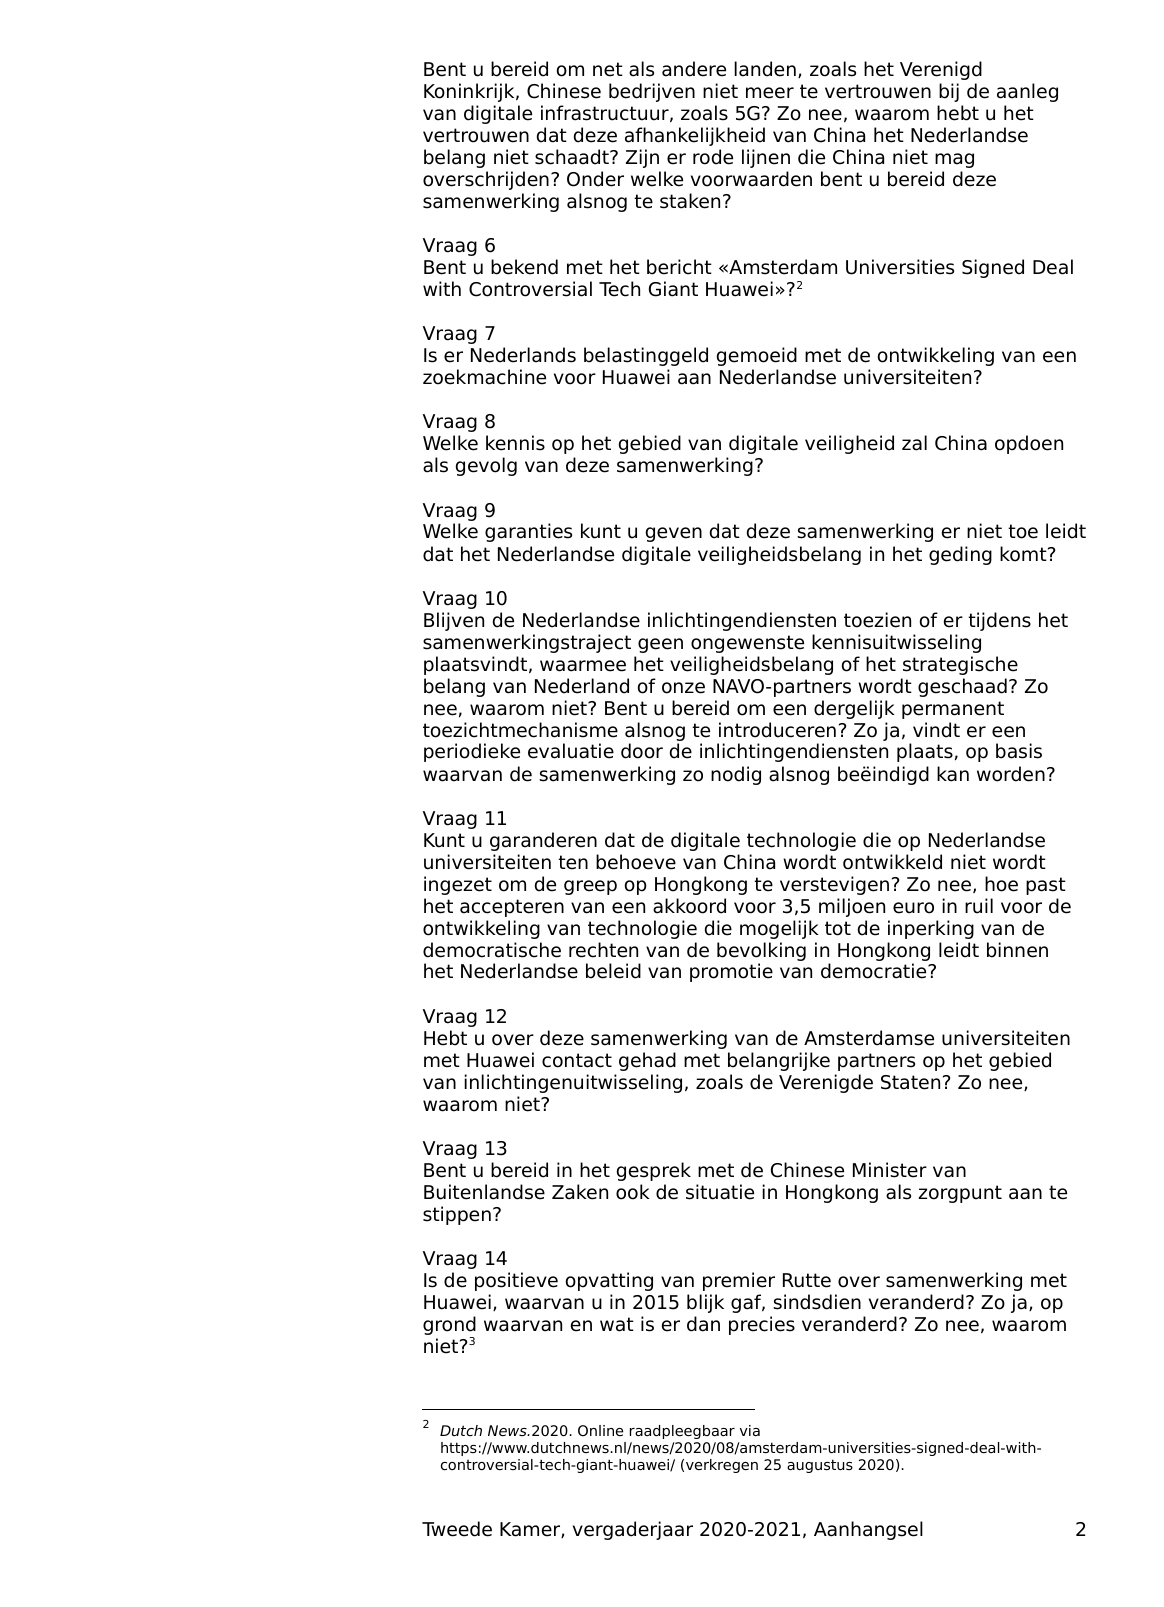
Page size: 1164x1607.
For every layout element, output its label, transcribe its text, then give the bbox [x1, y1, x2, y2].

text Vraag 13 [422, 1138, 1087, 1160]
text Hebt u over deze samenwerking van de Amsterdamse universiteiten met Huawei contact gehad met belangrijke partners op het gebied van inlichtingenuitwisseling, zoals de Verenigde Staten? Zo nee, waarom niet? [422, 1028, 1087, 1116]
text Vraag 6 [422, 235, 1087, 257]
text Bent u bereid in het gesprek met de Chinese Minister van Buitenlandse Zaken ook de situatie in Hongkong als zorgpunt aan te stippen? [422, 1160, 1087, 1226]
text Is er Nederlands belastinggeld gemoeid met de ontwikkeling van een zoekmachine voor Huawei aan Nederlandse universiteiten? [422, 345, 1087, 389]
text Blijven de Nederlandse inlichtingendiensten toezien of er tijdens het samenwerkingstraject geen ongewenste kennisuitwisseling plaatsvindt, waarmee het veiligheidsbelang of het strategische belang van Nederland of onze NAVO-partners wordt geschaad? Zo nee, waarom niet? Bent u bereid om een dergelijk permanent toezichtmechanisme alsnog te introduceren? Zo ja, vindt er een periodieke evaluatie door de inlichtingendiensten plaats, op basis waarvan de samenwerking zo nodig alsnog beëindigd kan worden? [422, 609, 1087, 785]
text Welke garanties kunt u geven dat deze samenwerking er niet toe leidt dat het Nederlandse digitale veiligheidsbelang in het geding komt? [422, 521, 1087, 565]
text Bent u bereid om net als andere landen, zoals het Verenigd Koninkrijk, Chinese bedrijven niet meer te vertrouwen bij de aanleg van digitale infrastructuur, zoals 5G? Zo nee, waarom hebt u het vertrouwen dat deze afhankelijkheid van China het Nederlandse belang niet schaadt? Zijn er rode lijnen die China niet mag overschrijden? Onder welke voorwaarden bent u bereid deze samenwerking alsnog te staken? [422, 59, 1087, 213]
text Is de positieve opvatting van premier Rutte over samenwerking met Huawei, waarvan u in 2015 blijk gaf, sindsdien veranderd? Zo ja, op grond waarvan en wat is er dan precies veranderd? Zo nee, waarom niet? [422, 1270, 1087, 1358]
text Vraag 14 [422, 1248, 1087, 1270]
text Vraag 7 [422, 323, 1087, 345]
text Vraag 9 [422, 499, 1087, 521]
text Vraag 8 [422, 411, 1087, 433]
text Vraag 11 [422, 808, 1087, 829]
text Vraag 10 [422, 588, 1087, 609]
text Bent u bekend met het bericht «Amsterdam Universities Signed Deal with Controversial Tech Giant Huawei»? [422, 257, 1087, 301]
text Dutch News.2020. Online raadpleegbaar via https://www.dutchnews.nl/news/2020/08/amsterdam-universities-signed-deal-with-controversial-tech-giant-huawei/ (verkregen 25 augustus 2020). [422, 1418, 1087, 1474]
text Vraag 12 [422, 1006, 1087, 1028]
text Welke kennis op het gebied van digitale veiligheid zal China opdoen als gevolg van deze samenwerking? [422, 433, 1087, 477]
text Kunt u garanderen dat de digitale technologie die op Nederlandse universiteiten ten behoeve van China wordt ontwikkeld niet wordt ingezet om de greep op Hongkong te verstevigen? Zo nee, hoe past het accepteren van een akkoord voor 3,5 miljoen euro in ruil voor de ontwikkeling van technologie die mogelijk tot de inperking van de democratische rechten van de bevolking in Hongkong leidt binnen het Nederlandse beleid van promotie van democratie? [422, 829, 1087, 983]
